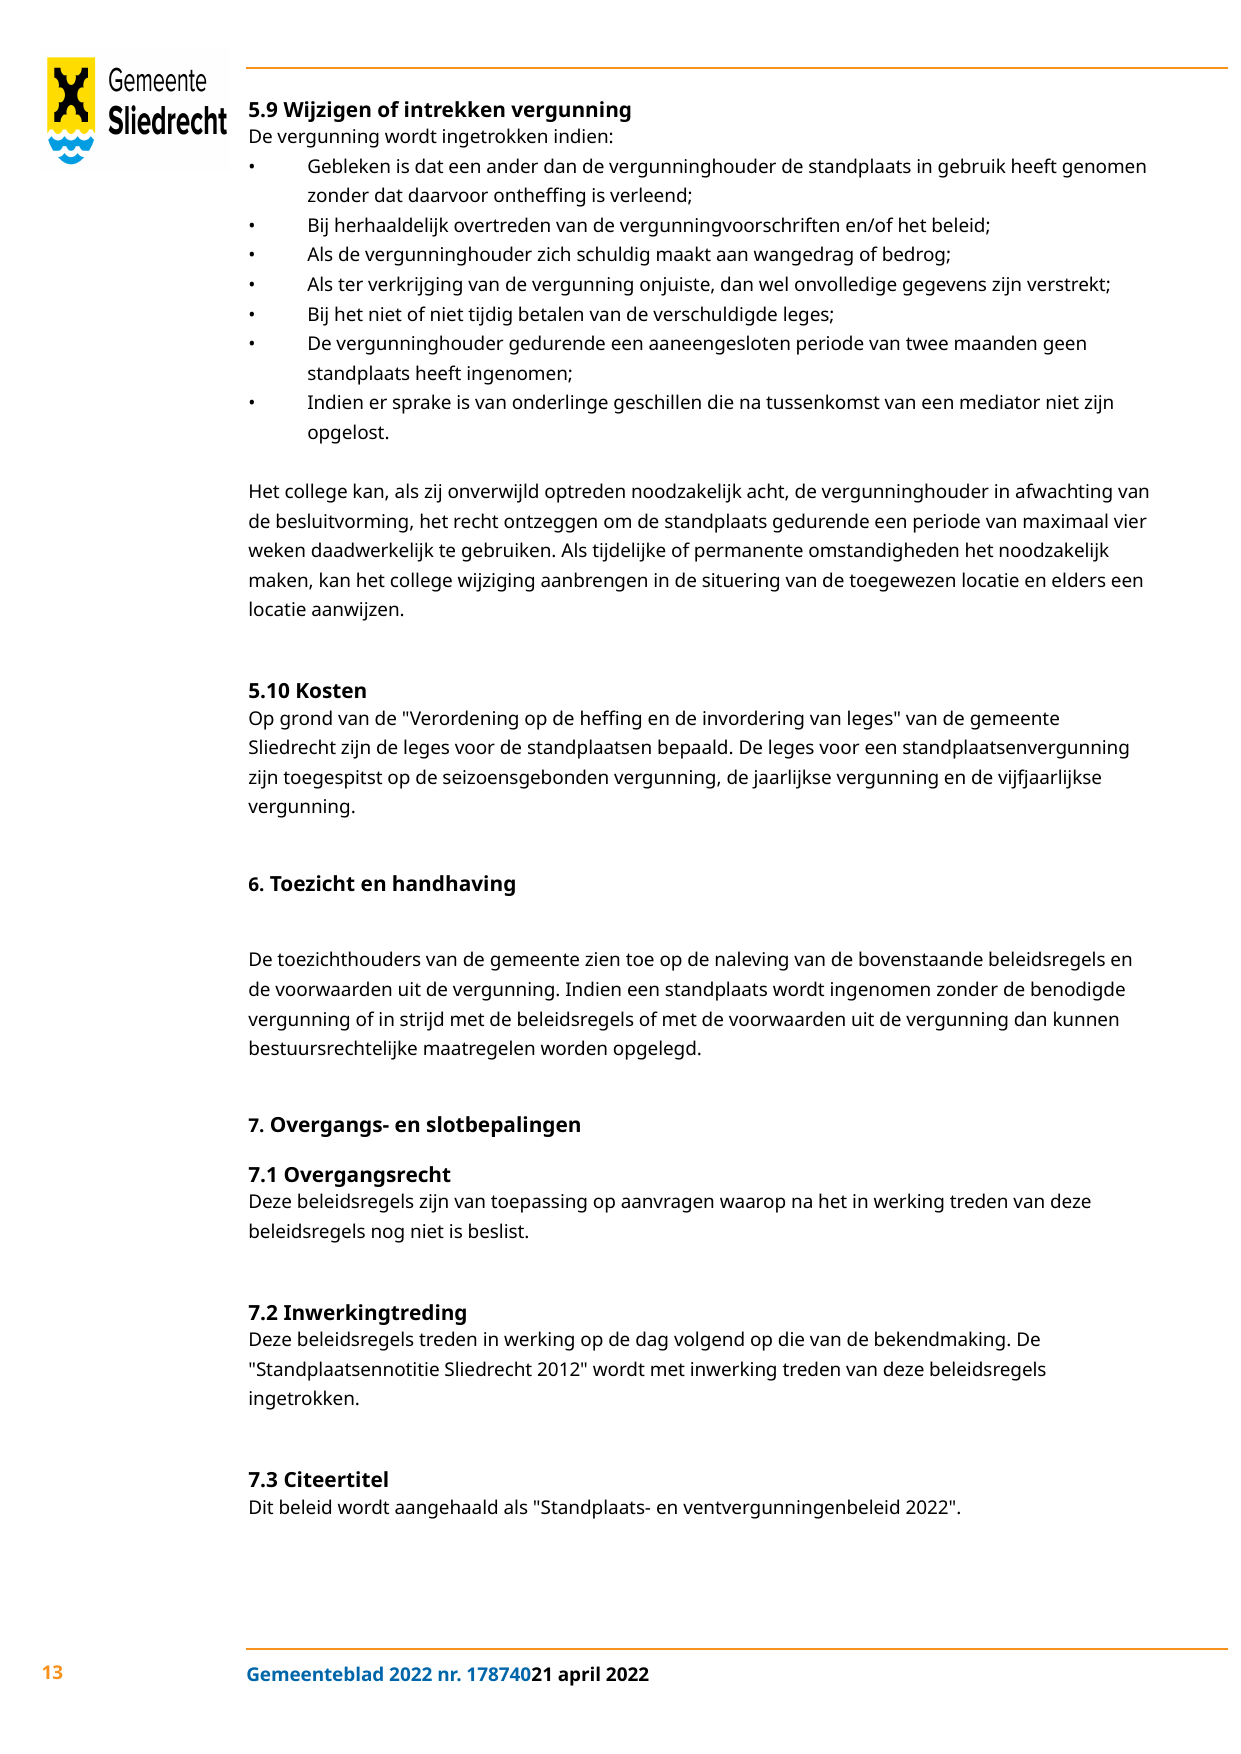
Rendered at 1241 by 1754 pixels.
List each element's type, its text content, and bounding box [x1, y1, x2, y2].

text 5.9 Wijzigen of intrekken vergunning [248, 95, 1152, 123]
text 6. Toezicht en handhaving [248, 869, 1152, 897]
list Als de vergunninghouder zich schuldig maakt aan wangedrag of bedrog; [248, 242, 1152, 267]
text De vergunning wordt ingetrokken indien: [248, 123, 1152, 149]
list Indien er sprake is van onderlinge geschillen die na tussenkomst van een mediator niet zijn opgelost. [248, 389, 1152, 445]
text 5.10 Kosten [248, 677, 1152, 705]
text 7.2 Inwerkingtreding [248, 1298, 1152, 1326]
list Als ter verkrijging van de vergunning onjuiste, dan wel onvolledige gegevens zijn verstrekt; [248, 271, 1152, 297]
list Bij herhaaldelijk overtreden van de vergunningvoorschriften en/of het beleid; [248, 212, 1152, 238]
text Deze beleidsregels zijn van toepassing op aanvragen waarop na het in werking treden van deze beleidsregels nog niet is beslist. [248, 1188, 1152, 1244]
text Dit beleid wordt aangehaald als "Standplaats- en ventvergunningenbeleid 2022". [248, 1494, 1152, 1520]
text Op grond van de "Verordening op de heffing en de invordering van leges" van de gemeente Sliedrecht zijn de leges voor de standplaatsen bepaald. De leges voor een standplaatsenvergunning zijn toegespitst op de seizoensgebonden vergunning, de jaarlijkse vergunning en de vijfjaarlijkse vergunning. [248, 705, 1152, 819]
list Bij het niet of niet tijdig betalen van de verschuldigde leges; [248, 301, 1152, 326]
text 7. Overgangs- en slotbepalingen [248, 1111, 1152, 1139]
picture [41, 47, 231, 172]
text De toezichthouders van de gemeente zien toe op de naleving van de bovenstaande beleidsregels en de voorwaarden uit de vergunning. Indien een standplaats wordt ingenomen zonder de benodigde vergunning of in strijd met de beleidsregels of met de voorwaarden uit de vergunning dan kunnen bestuursrechtelijke maatregelen worden opgelegd. [248, 947, 1152, 1061]
list Gebleken is dat een ander dan de vergunninghouder de standplaats in gebruik heeft genomen zonder dat daarvoor ontheffing is verleend; [248, 153, 1152, 208]
text 7.1 Overgangsrecht [248, 1160, 1152, 1188]
list De vergunninghouder gedurende een aaneengesloten periode van twee maanden geen standplaats heeft ingenomen; [248, 330, 1152, 386]
text Het college kan, als zij onverwijld optreden noodzakelijk acht, de vergunninghouder in afwachting van de besluitvorming, het recht ontzeggen om de standplaats gedurende een periode van maximaal vier weken daadwerkelijk te gebruiken. Als tijdelijke of permanente omstandigheden het noodzakelijk maken, kan het college wijziging aanbrengen in de situering van de toegewezen locatie en elders een locatie aanwijzen. [248, 478, 1152, 622]
text Deze beleidsregels treden in werking op de dag volgend op die van de bekendmaking. De "Standplaatsennotitie Sliedrecht 2012" wordt met inwerking treden van deze beleidsregels ingetrokken. [248, 1326, 1152, 1411]
text 7.3 Citeertitel [248, 1466, 1152, 1494]
